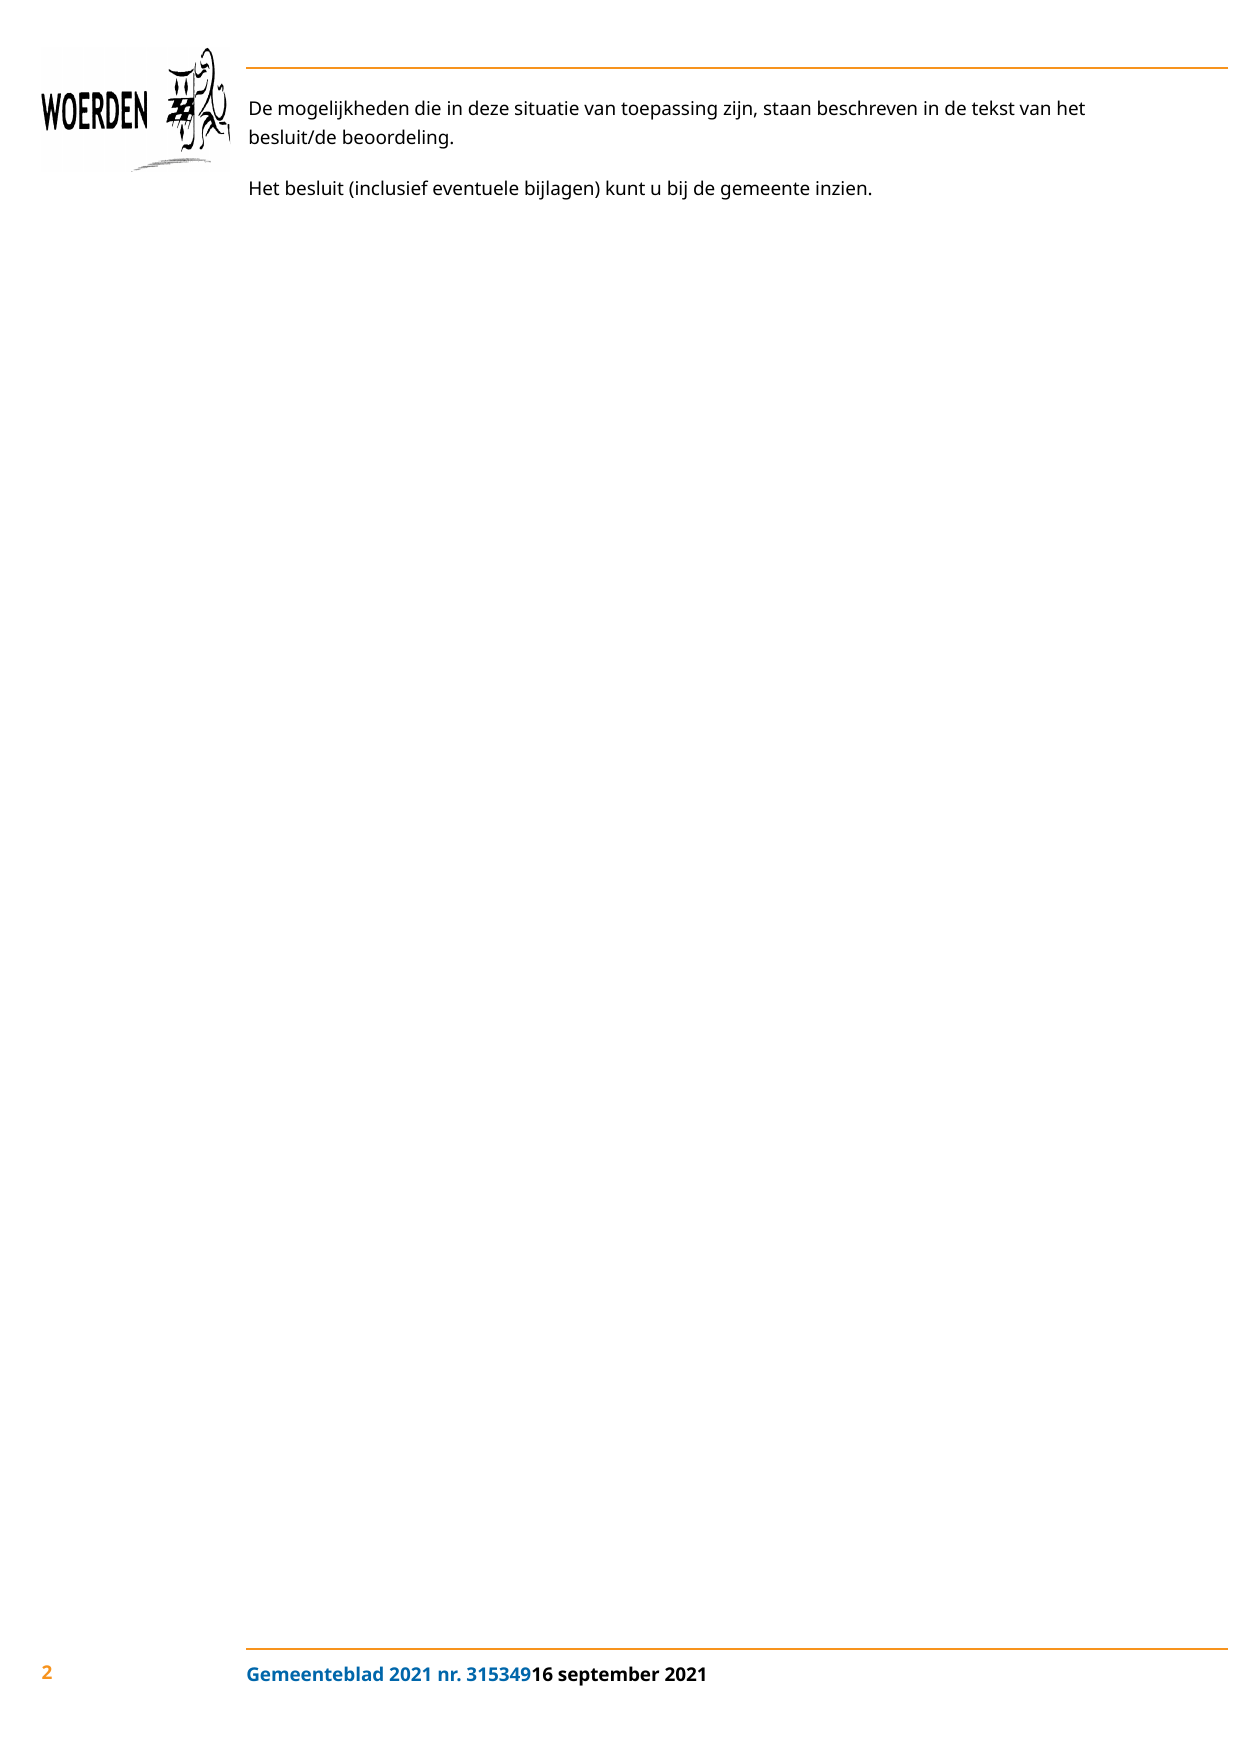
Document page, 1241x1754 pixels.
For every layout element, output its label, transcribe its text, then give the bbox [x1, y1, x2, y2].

text Het besluit (inclusief eventuele bijlagen) kunt u bij de gemeente inzien. [248, 175, 1152, 201]
picture [41, 47, 231, 172]
text De mogelijkheden die in deze situatie van toepassing zijn, staan beschreven in de tekst van het besluit/de beoordeling. [248, 95, 1152, 150]
